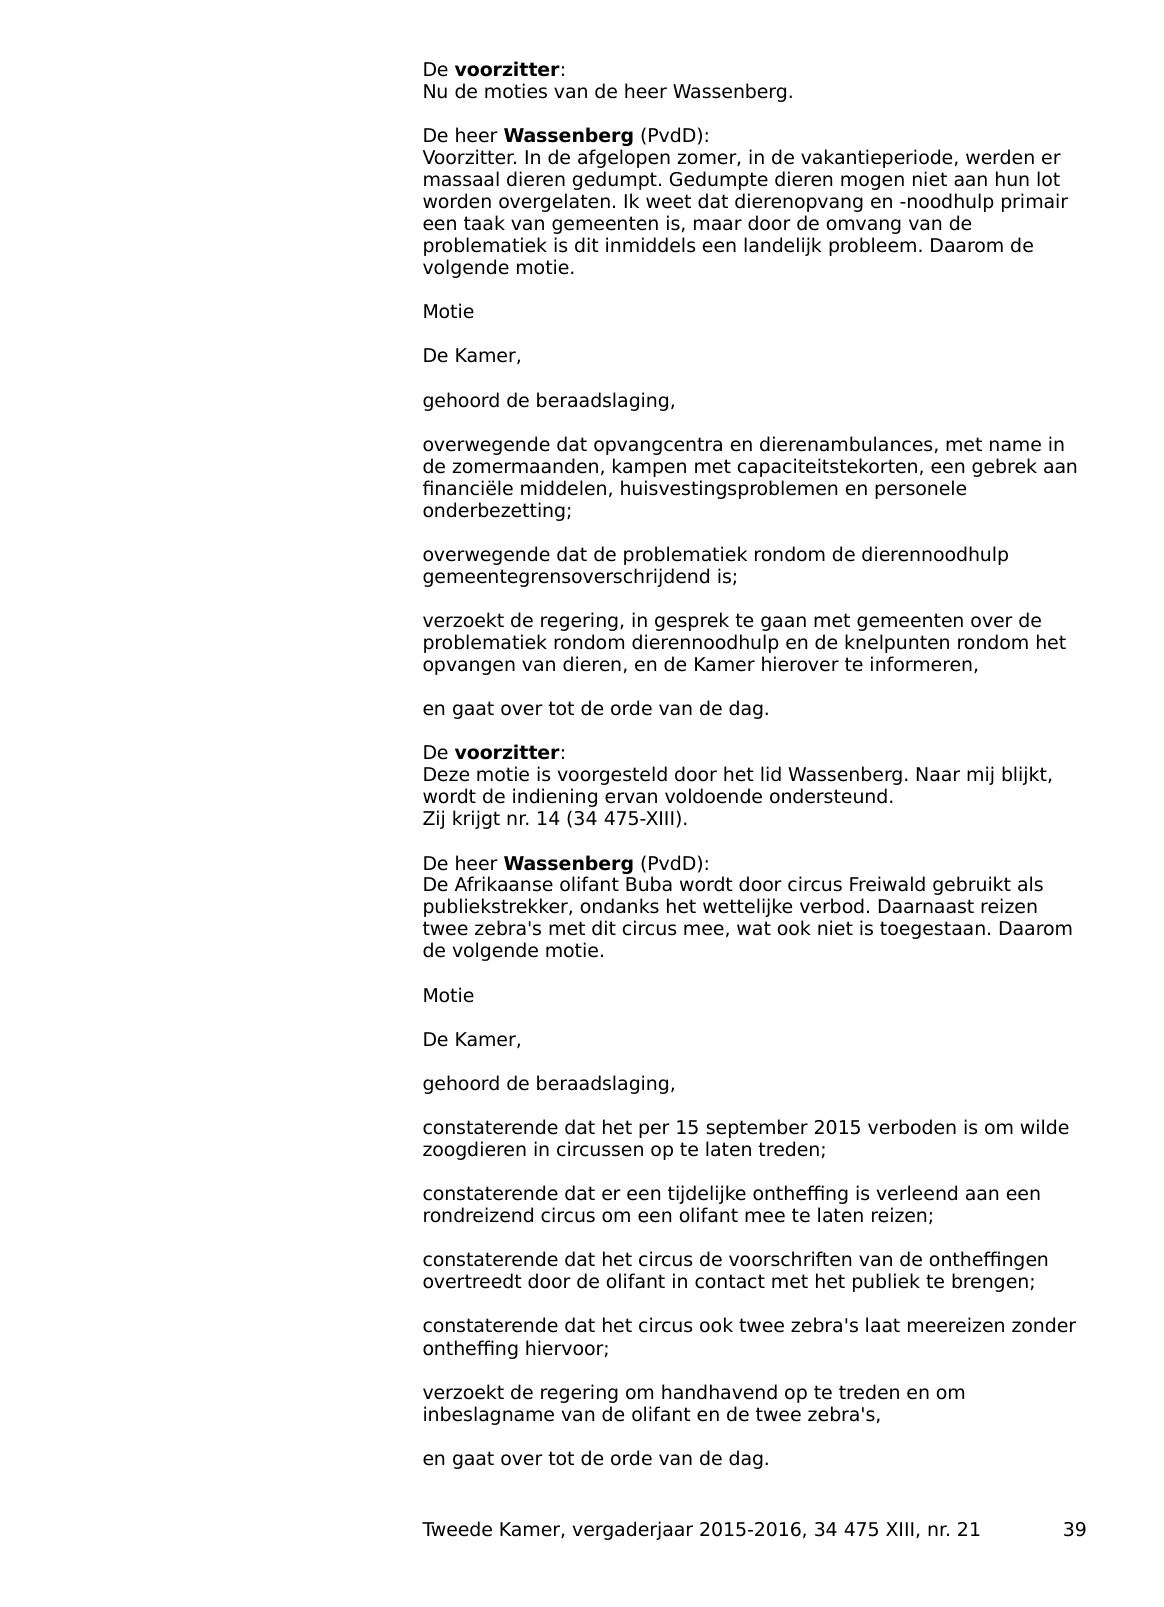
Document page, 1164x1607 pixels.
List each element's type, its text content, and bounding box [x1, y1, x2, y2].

text De Kamer, [422, 345, 1087, 367]
text gehoord de beraadslaging, [422, 1073, 1087, 1095]
text De Kamer, [422, 1029, 1087, 1051]
text verzoekt de regering om handhavend op te treden en om inbeslagname van de olifant en de twee zebra's, [422, 1382, 1087, 1426]
text constaterende dat het circus de voorschriften van de ontheffingen overtreedt door de olifant in contact met het publiek te brengen; [422, 1249, 1087, 1293]
text Motie [422, 301, 1087, 323]
text constaterende dat het circus ook twee zebra's laat meereizen zonder ontheffing hiervoor; [422, 1315, 1087, 1359]
text overwegende dat de problematiek rondom de dierennoodhulp gemeentegrensoverschrijdend is; [422, 544, 1087, 588]
text Deze motie is voorgesteld door het lid Wassenberg. Naar mij blijkt, wordt de indiening ervan voldoende ondersteund. [422, 764, 1087, 808]
text De heer Wassenberg (PvdD): [422, 125, 1087, 147]
text Voorzitter. In de afgelopen zomer, in de vakantieperiode, werden er massaal dieren gedumpt. Gedumpte dieren mogen niet aan hun lot worden overgelaten. Ik weet dat dierenopvang en -noodhulp primair een taak van gemeenten is, maar door de omvang van de problematiek is dit inmiddels een landelijk probleem. Daarom de volgende motie. [422, 147, 1087, 279]
text De voorzitter: [422, 742, 1087, 764]
text Zij krijgt nr. 14 (34 475-XIII). [422, 808, 1087, 830]
text constaterende dat er een tijdelijke ontheffing is verleend aan een rondreizend circus om een olifant mee te laten reizen; [422, 1183, 1087, 1227]
text en gaat over tot de orde van de dag. [422, 1448, 1087, 1470]
text De heer Wassenberg (PvdD): [422, 852, 1087, 874]
text gehoord de beraadslaging, [422, 389, 1087, 412]
text Motie [422, 984, 1087, 1006]
text De Afrikaanse olifant Buba wordt door circus Freiwald gebruikt als publiekstrekker, ondanks het wettelijke verbod. Daarnaast reizen twee zebra's met dit circus mee, wat ook niet is toegestaan. Daarom de volgende motie. [422, 874, 1087, 962]
text constaterende dat het per 15 september 2015 verboden is om wilde zoogdieren in circussen op te laten treden; [422, 1117, 1087, 1161]
text en gaat over tot de orde van de dag. [422, 698, 1087, 720]
text Nu de moties van de heer Wassenberg. [422, 81, 1087, 103]
text overwegende dat opvangcentra en dierenambulances, met name in de zomermaanden, kampen met capaciteitstekorten, een gebrek aan financiële middelen, huisvestingsproblemen en personele onderbezetting; [422, 434, 1087, 522]
text De voorzitter: [422, 59, 1087, 81]
text verzoekt de regering, in gesprek te gaan met gemeenten over de problematiek rondom dierennoodhulp en de knelpunten rondom het opvangen van dieren, en de Kamer hierover te informeren, [422, 610, 1087, 676]
